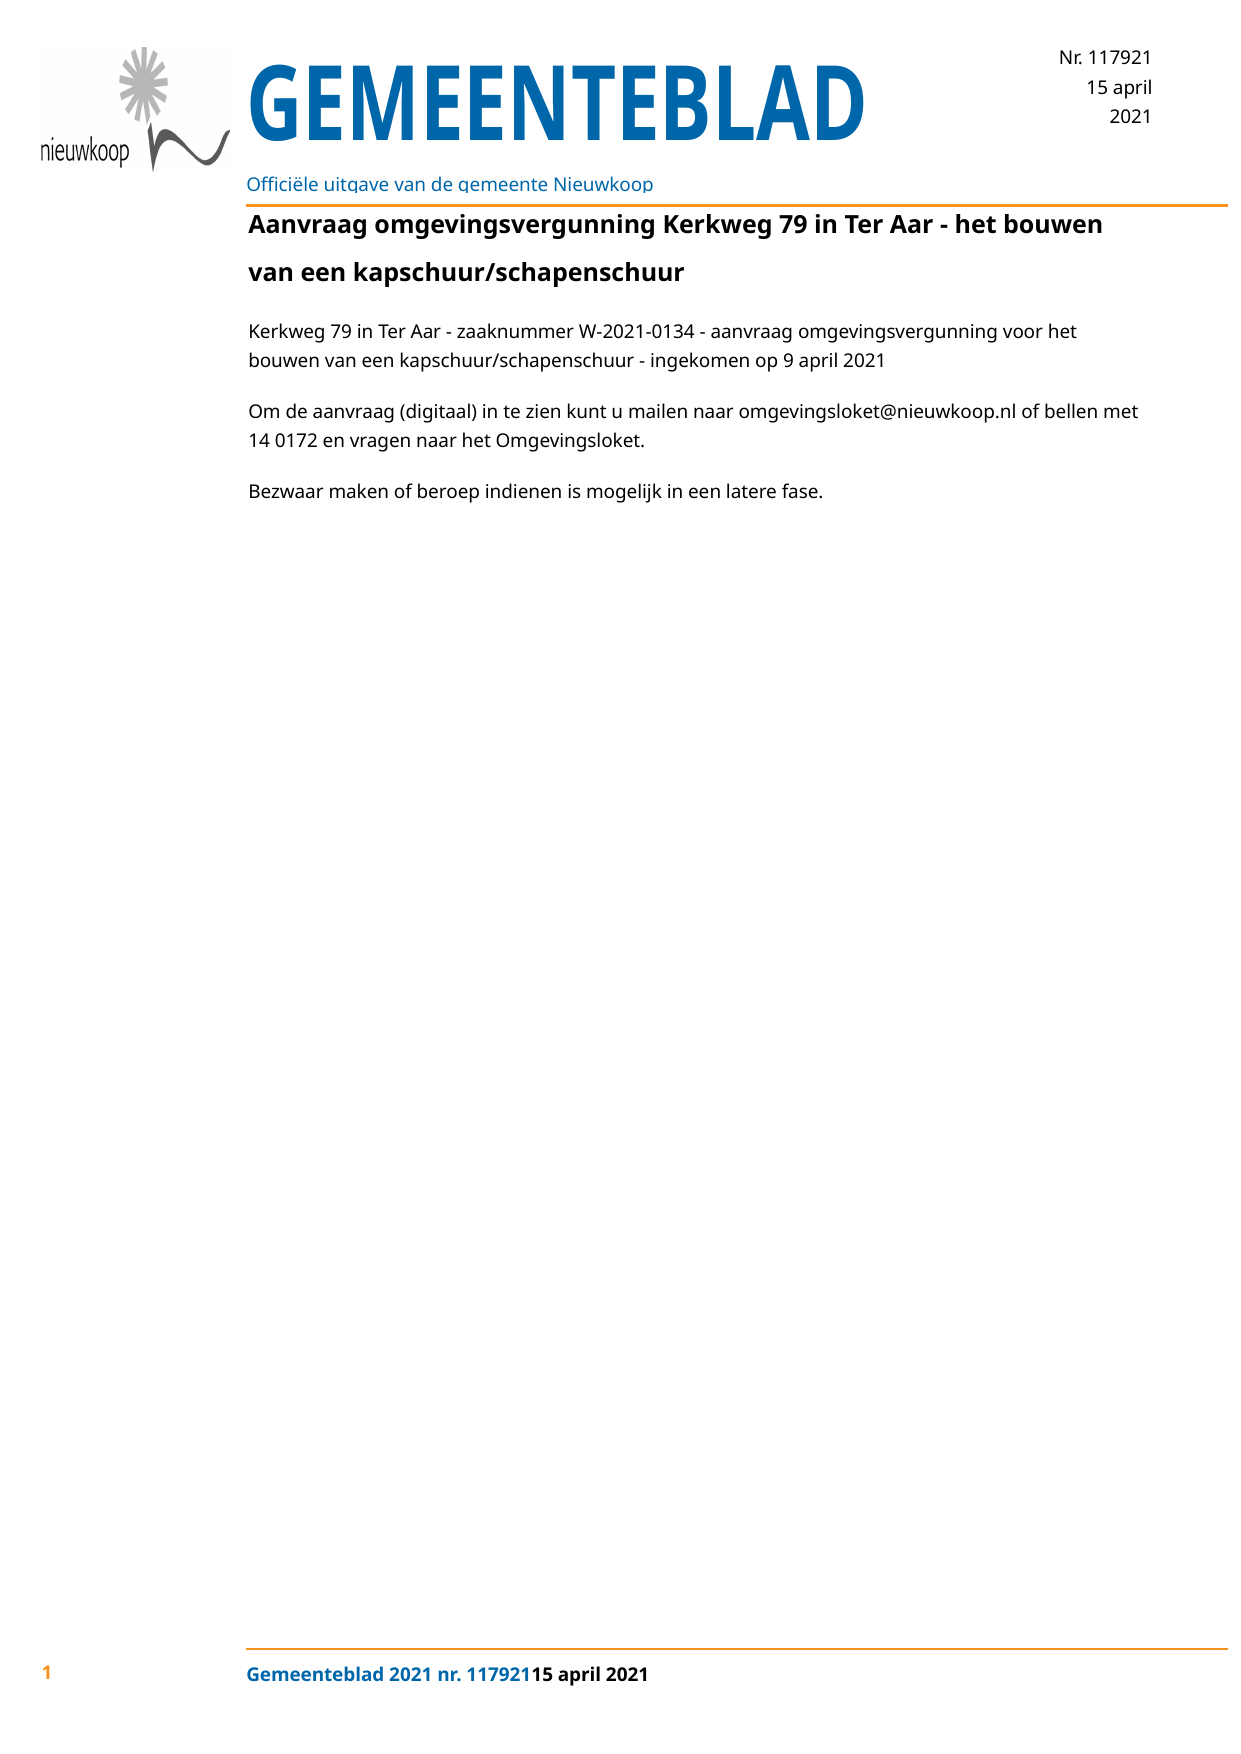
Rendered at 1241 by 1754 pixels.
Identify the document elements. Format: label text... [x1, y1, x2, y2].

text Kerkweg 79 in Ter Aar - zaaknummer W-2021-0134 - aanvraag omgevingsvergunning voor het bouwen van een kapschuur/schapenschuur - ingekomen op 9 april 2021 [248, 318, 1152, 373]
text Bezwaar maken of beroep indienen is mogelijk in een latere fase. [248, 478, 1152, 504]
text Aanvraag omgevingsvergunning Kerkweg 79 in Ter Aar - het bouwen van een kapschuur/schapenschuur [248, 207, 1152, 288]
picture [41, 47, 231, 172]
text Om de aanvraag (digitaal) in te zien kunt u mailen naar omgevingsloket@nieuwkoop.nl of bellen met 14 0172 en vragen naar het Omgevingsloket. [248, 398, 1152, 453]
